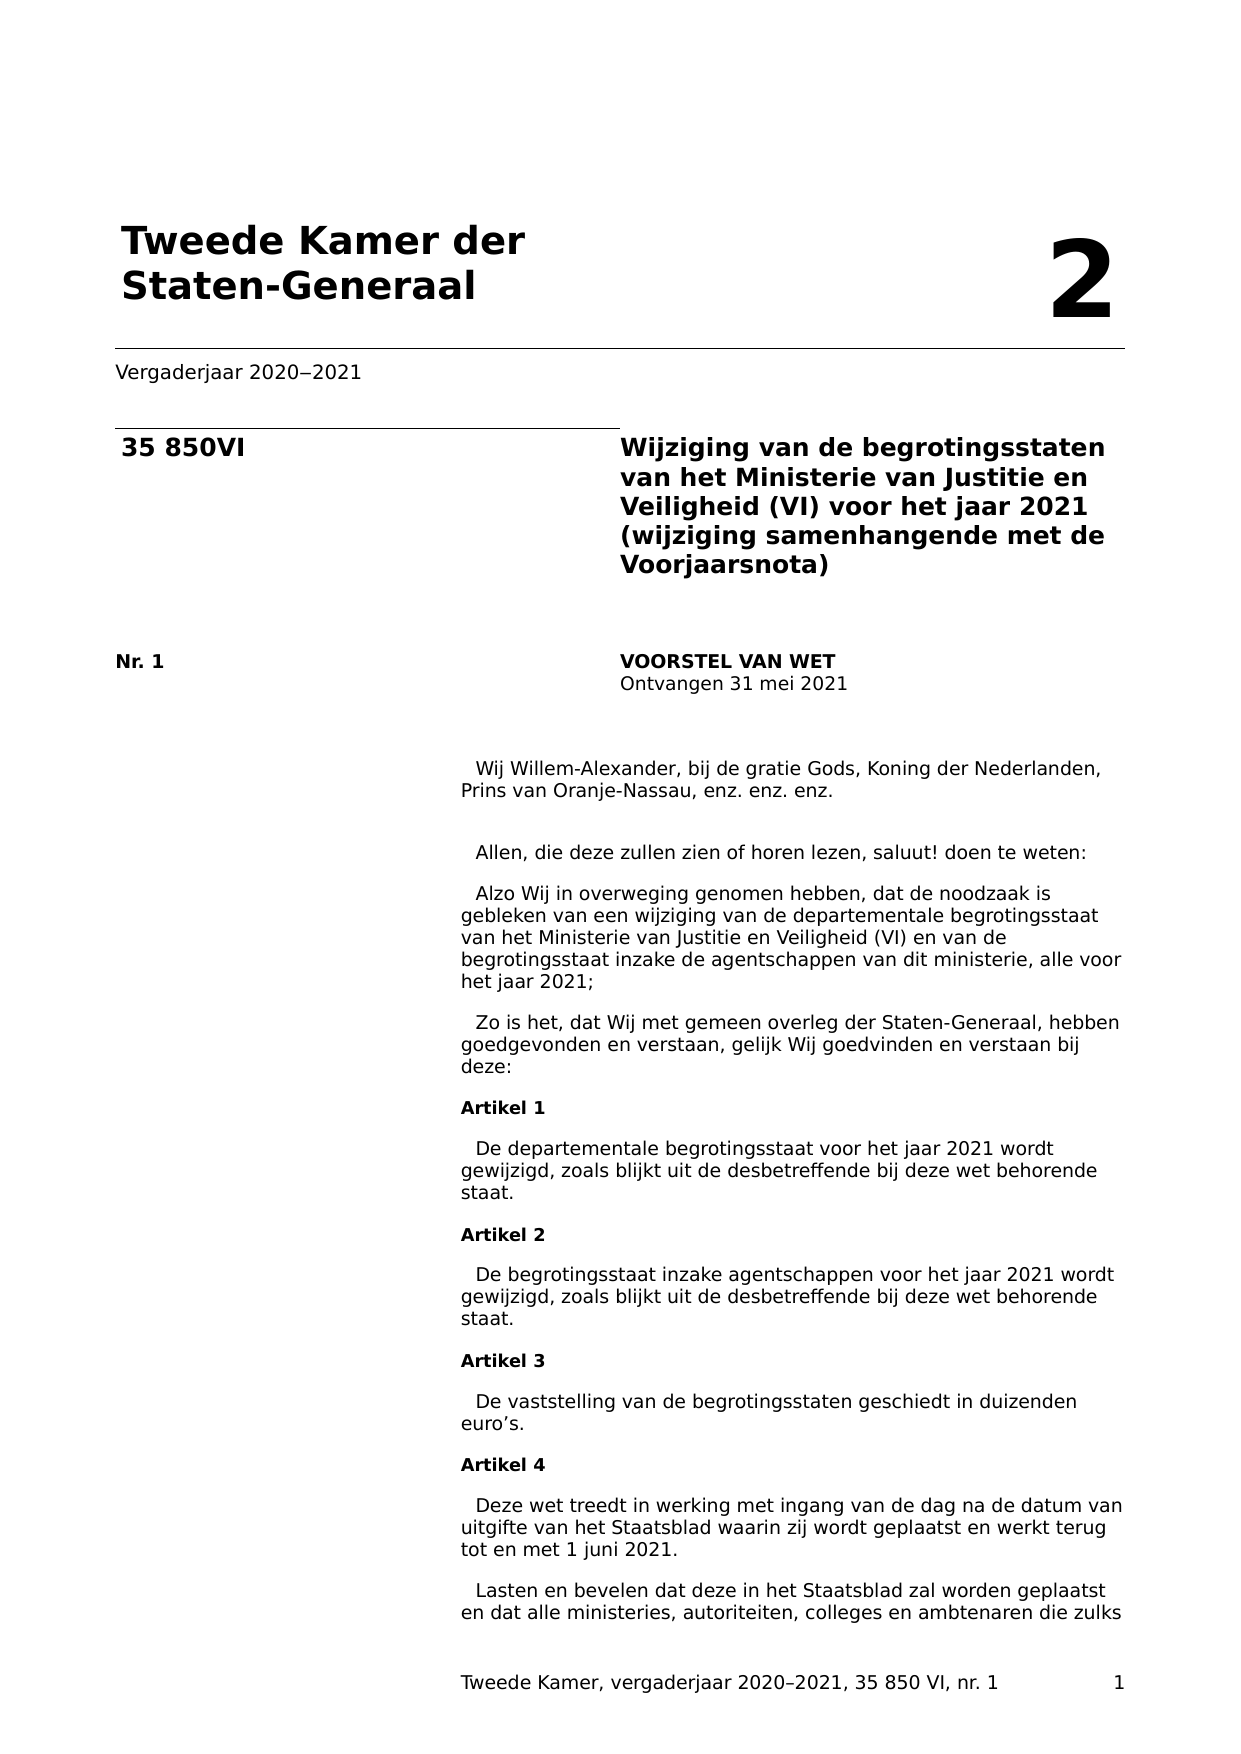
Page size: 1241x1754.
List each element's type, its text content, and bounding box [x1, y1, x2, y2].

table_header Nr. 1 [115, 651, 620, 717]
table_header Tweede Kamer der Staten-Generaal [115, 213, 620, 348]
table_cell Vergaderjaar 2020‒2021 [115, 349, 1125, 384]
table_header 35 850VI [115, 429, 620, 585]
text De begrotingsstaat inzake agentschappen voor het jaar 2021 wordt gewijzigd, zoals blijkt uit de desbetreffende bij deze wet behorende staat. [461, 1264, 1125, 1330]
title Artikel 1 [461, 1096, 1125, 1119]
title Artikel 2 [461, 1223, 1125, 1246]
title Artikel 4 [461, 1453, 1125, 1476]
table_header Wijziging van de begrotingsstaten van het Ministerie van Justitie en Veiligheid (VI) voor het jaar 2021 (wijziging samenhangende met de Voorjaarsnota) [620, 428, 1125, 585]
text De departementale begrotingsstaat voor het jaar 2021 wordt gewijzigd, zoals blijkt uit de desbetreffende bij deze wet behorende staat. [461, 1138, 1125, 1204]
table_header Voorstel van Wet Ontvangen 31 mei 2021 [620, 651, 1125, 717]
title Artikel 3 [461, 1349, 1125, 1372]
text Wij Willem-Alexander, bij de gratie Gods, Koning der Nederlanden, Prins van Oranje-Nassau, enz. enz. enz. [461, 758, 1125, 823]
text Deze wet treedt in werking met ingang van de dag na de datum van uitgifte van het Staatsblad waarin zij wordt geplaatst en werkt terug tot en met 1 juni 2021. [461, 1495, 1125, 1561]
text Lasten en bevelen dat deze in het Staatsblad zal worden geplaatst en dat alle ministeries, autoriteiten, colleges en ambtenaren die zulks [461, 1580, 1125, 1624]
text Allen, die deze zullen zien of horen lezen, saluut! doen te weten: [461, 842, 1125, 864]
text De vaststelling van de begrotingsstaten geschiedt in duizenden euro’s. [461, 1391, 1125, 1435]
text Zo is het, dat Wij met gemeen overleg der Staten-Generaal, hebben goedgevonden en verstaan, gelijk Wij goedvinden en verstaan bij deze: [461, 1012, 1125, 1078]
text Alzo Wij in overweging genomen hebben, dat de noodzaak is gebleken van een wijziging van de departementale begrotingsstaat van het Ministerie van Justitie en Veiligheid (VI) en van de begrotingsstaat inzake de agentschappen van dit ministerie, alle voor het jaar 2021; [461, 883, 1125, 993]
table_header 2 [620, 213, 1125, 348]
